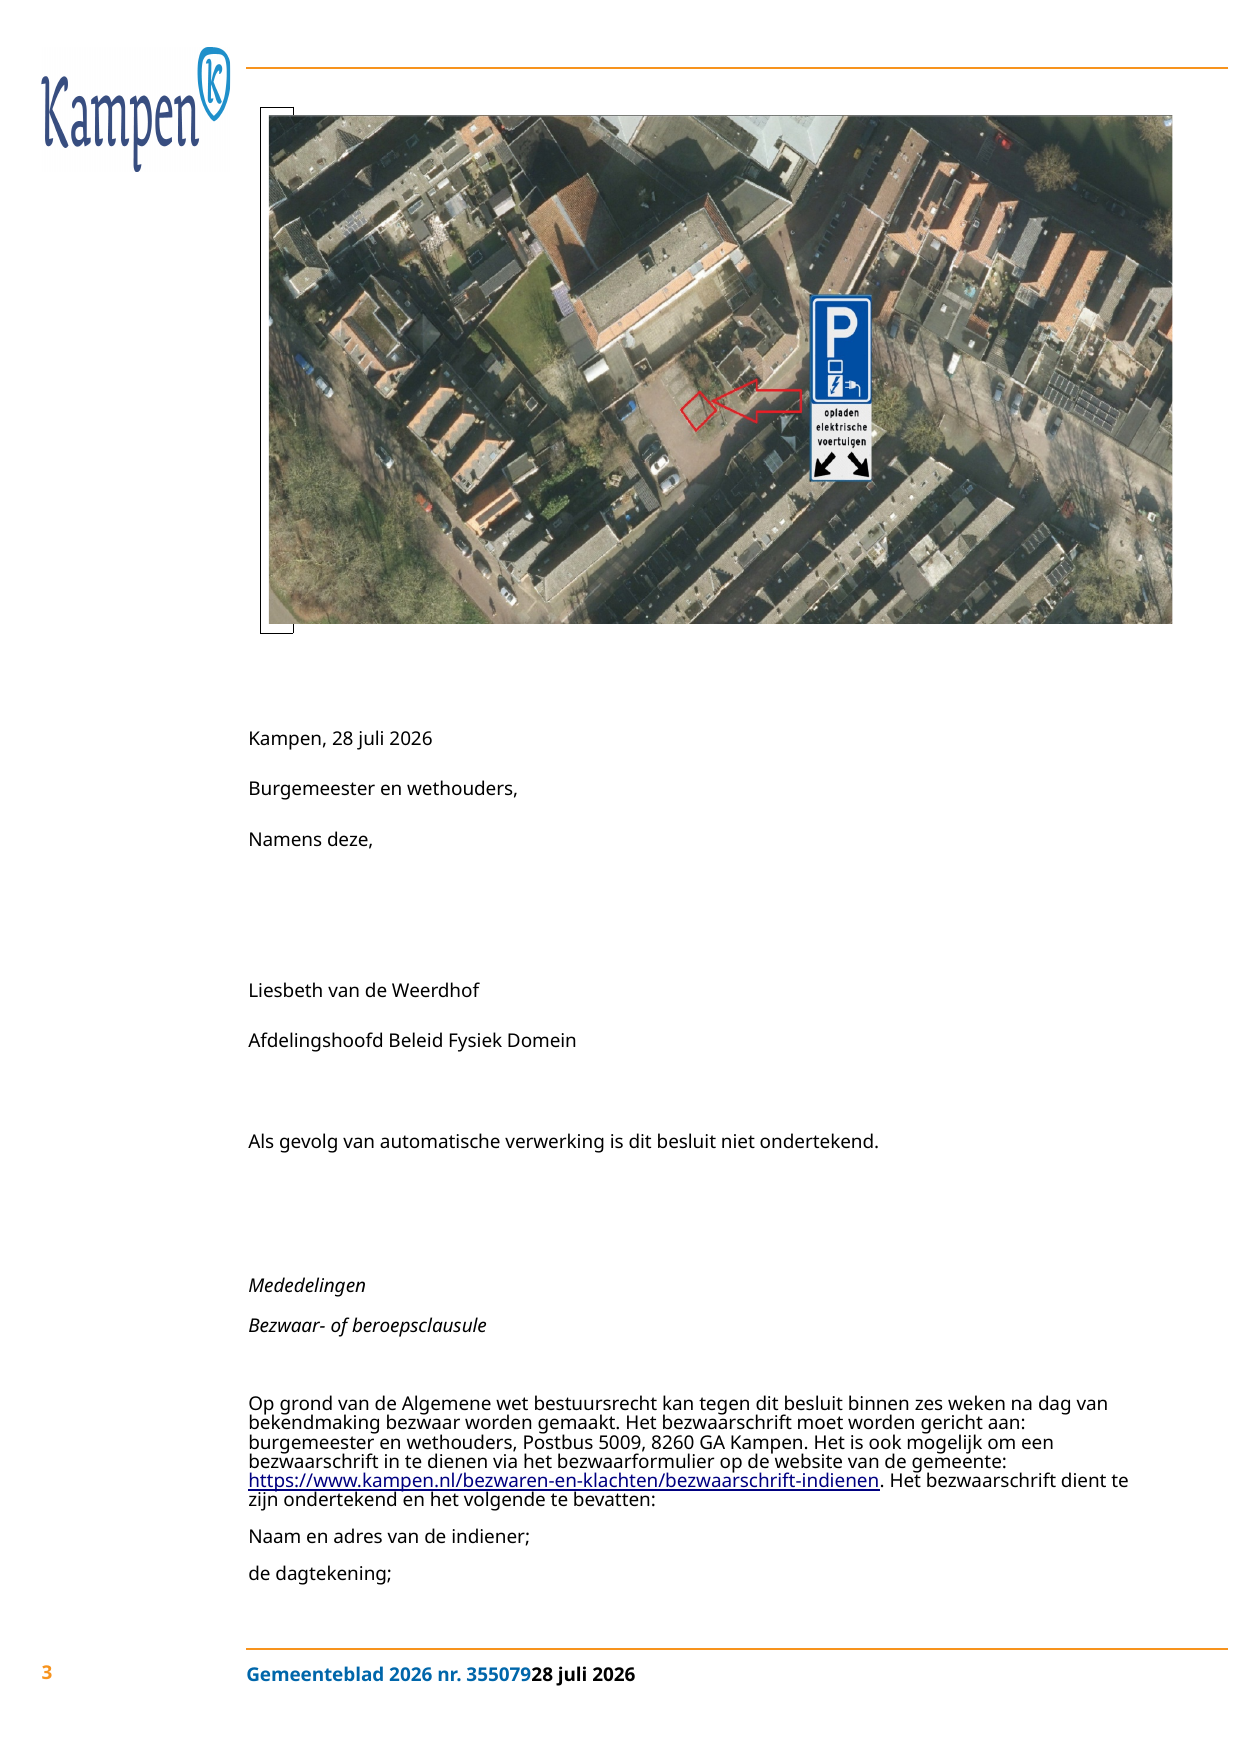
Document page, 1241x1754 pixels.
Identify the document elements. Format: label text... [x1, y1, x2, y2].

text Liesbeth van de Weerdhof [248, 977, 1152, 1003]
text Mededelingen [248, 1272, 1152, 1298]
text Namens deze, [248, 826, 1152, 852]
text Op grond van de Algemene wet bestuursrecht kan tegen dit besluit binnen zes weken na dag van bekendmaking bezwaar worden gemaakt. Het bezwaarschrift moet worden gericht aan: burgemeester en wethouders, Postbus 5009, 8260 GA Kampen. Het is ook mogelijk om een bezwaarschrift in te dienen via het bezwaarformulier op de website van de gemeente: https://www.kampen.nl/bezwaren-en-klachten/bezwaarschrift-indienen. Het bezwaarschrift dient te zijn ondertekend en het volgende te bevatten: [248, 1395, 1152, 1511]
text Als gevolg van automatische verwerking is dit besluit niet ondertekend. [248, 1128, 1152, 1154]
text Bezwaar- of beroepsclausule [248, 1312, 1152, 1337]
text Kampen, 28 juli 2026 [248, 725, 1152, 751]
text Afdelingshoofd Beleid Fysiek Domein [248, 1028, 1152, 1053]
text Naam en adres van de indiener; [248, 1528, 1152, 1548]
picture [41, 47, 231, 172]
text Burgemeester en wethouders, [248, 776, 1152, 801]
text de dagtekening; [248, 1565, 1152, 1585]
picture [268, 115, 1173, 624]
